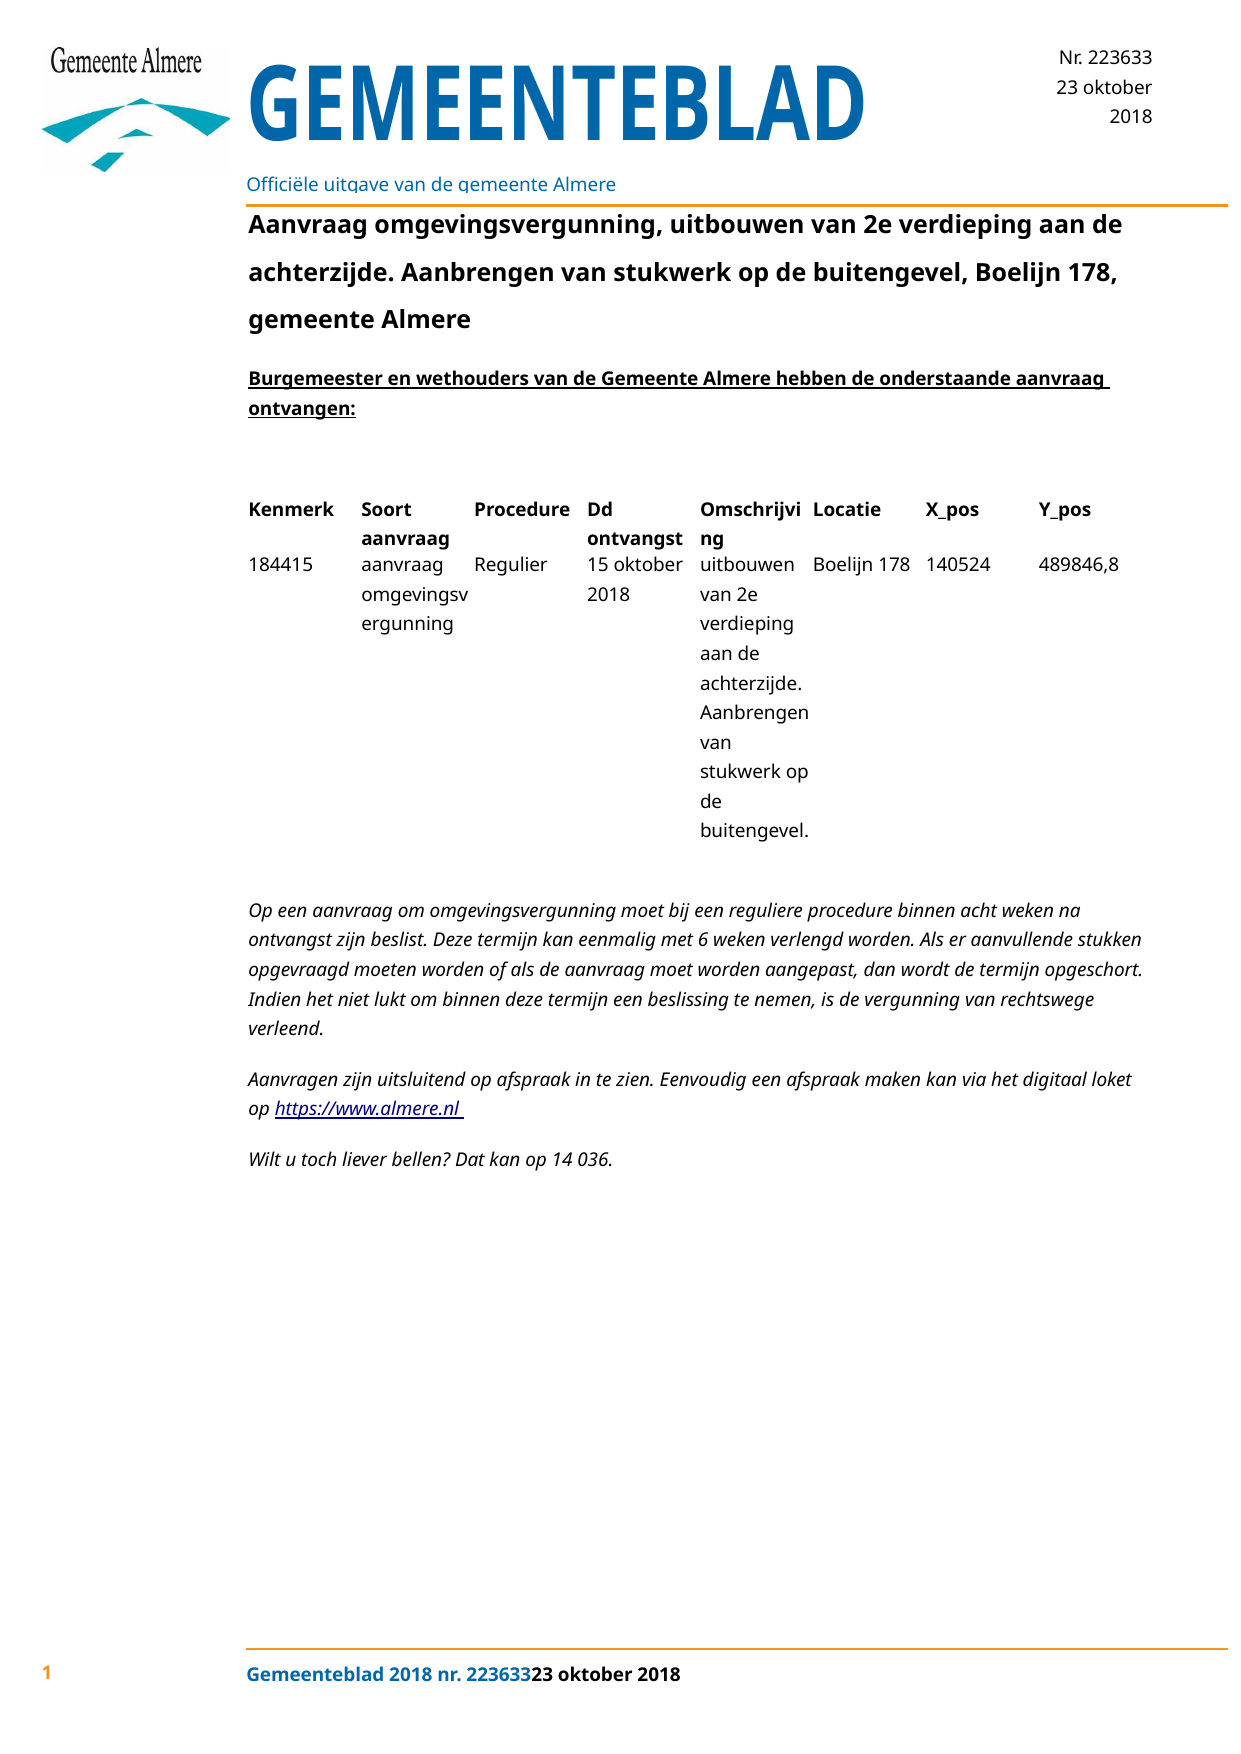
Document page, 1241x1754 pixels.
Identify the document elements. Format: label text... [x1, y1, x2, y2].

table_cell Boelijn 178 [813, 551, 926, 843]
text Aanvragen zijn uitsluitend op afspraak in te zien. Eenvoudig een afspraak maken kan via het digitaal loket op https://www.almere.nl [248, 1066, 1152, 1121]
table_header Kenmerk [248, 496, 361, 551]
text Burgemeester en wethouders van de Gemeente Almere hebben de onderstaande aanvraag ontvangen: [248, 366, 1152, 421]
table_header Omschrijving [700, 496, 813, 551]
table_header Locatie [813, 496, 926, 551]
text Aanvraag omgevingsvergunning, uitbouwen van 2e verdieping aan de achterzijde. Aanbrengen van stukwerk op de buitengevel, Boelijn 178, gemeente Almere [248, 207, 1152, 336]
picture [41, 47, 231, 172]
table_cell 489846,8 [1039, 551, 1152, 843]
table_cell 15 oktober 2018 [587, 551, 700, 843]
table_header Dd ontvangst [587, 496, 700, 551]
table_cell aanvraag omgevingsvergunning [361, 551, 474, 843]
table_header X_pos [926, 496, 1038, 551]
text Wilt u toch liever bellen? Dat kan op 14 036. [248, 1146, 1152, 1171]
text Op een aanvraag om omgevingsvergunning moet bij een reguliere procedure binnen acht weken na ontvangst zijn beslist. Deze termijn kan eenmalig met 6 weken verlengd worden. Als er aanvullende stukken opgevraagd moeten worden of als de aanvraag moet worden aangepast, dan wordt de termijn opgeschort. Indien het niet lukt om binnen deze termijn een beslissing te nemen, is de vergunning van rechtswege verleend. [248, 897, 1152, 1041]
table_cell Regulier [474, 551, 587, 843]
table_cell 184415 [248, 551, 361, 843]
table_cell uitbouwen van 2e verdieping aan de achterzijde. Aanbrengen van stukwerk op de buitengevel. [700, 551, 813, 843]
table_header Y_pos [1039, 496, 1152, 551]
table_header Soort aanvraag [361, 496, 474, 551]
table_cell 140524 [926, 551, 1038, 843]
table_header Procedure [474, 496, 587, 551]
